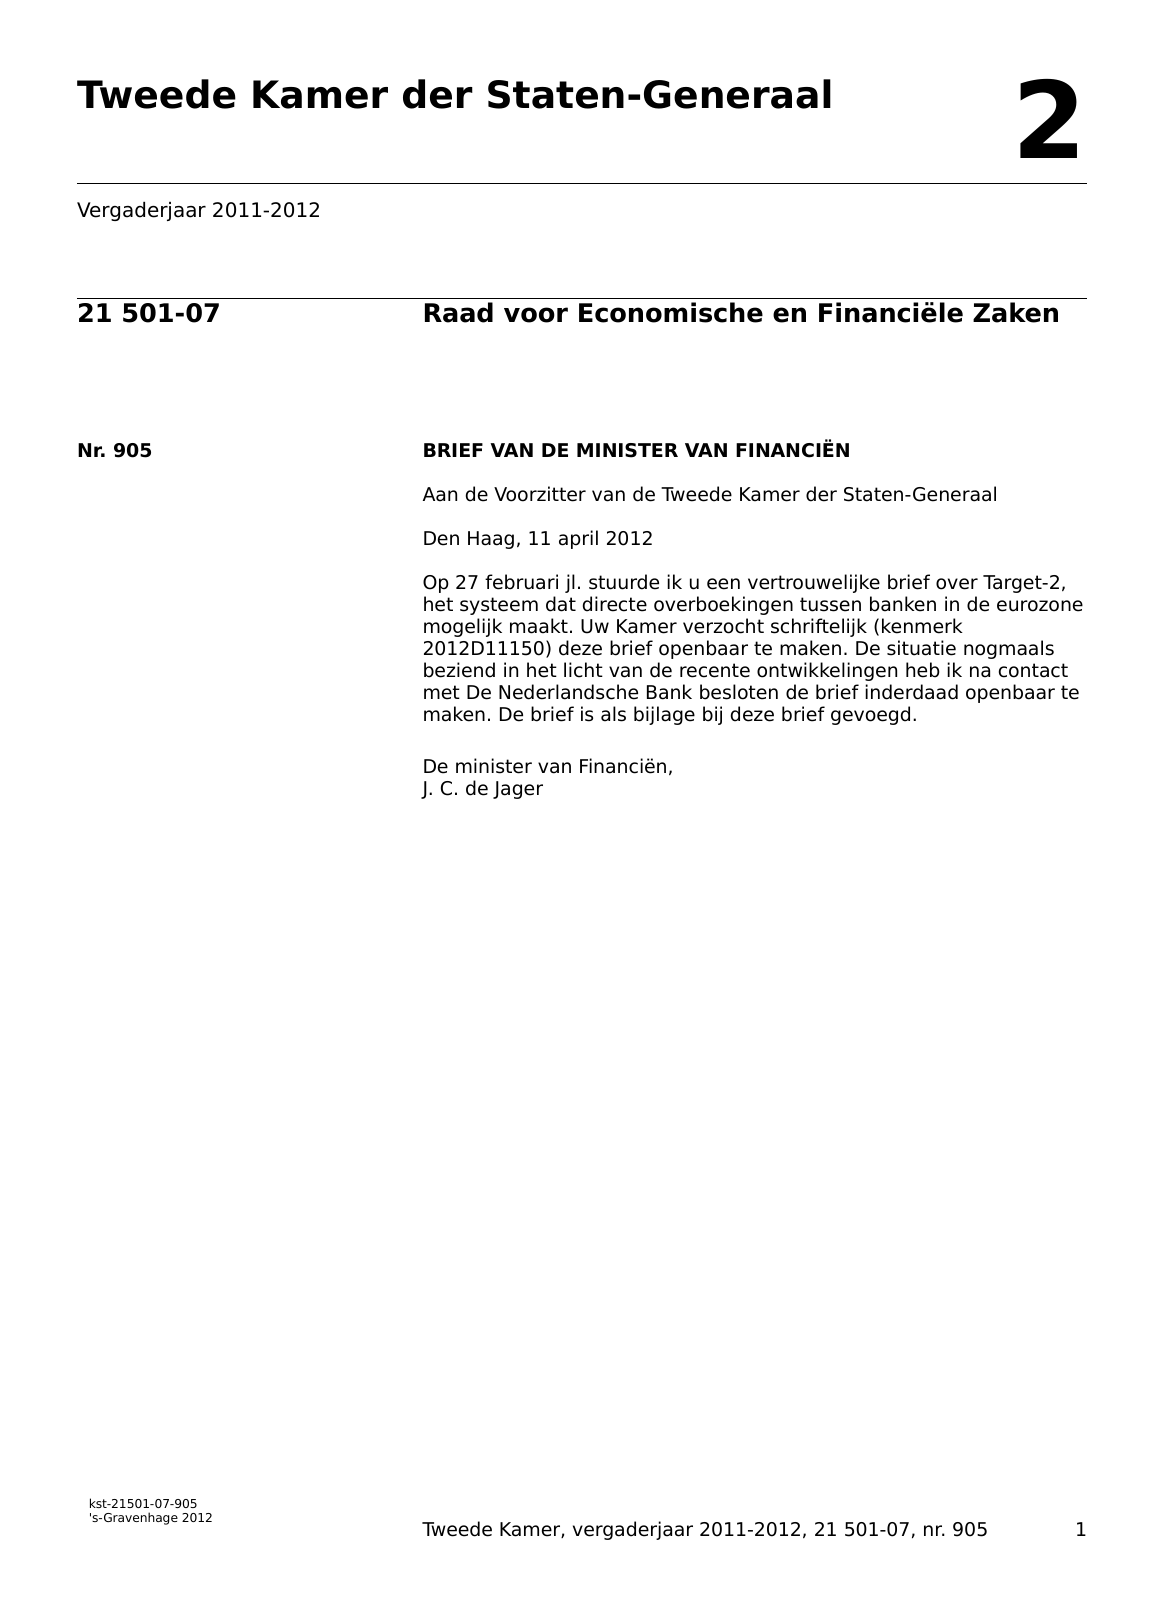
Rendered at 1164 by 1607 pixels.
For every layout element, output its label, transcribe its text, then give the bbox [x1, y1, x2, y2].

subtitle Nr. 905 BRIEF VAN DE MINISTER VAN FINANCIËN [77, 440, 1087, 462]
table_cell Vergaderjaar 2011-2012 [77, 184, 1087, 298]
text Op 27 februari jl. stuurde ik u een vertrouwelijke brief over Target-2, het systeem dat directe overboekingen tussen banken in de eurozone mogelijk maakt. Uw Kamer verzocht schriftelijk (kenmerk 2012D11150) deze brief openbaar te maken. De situatie nogmaals beziend in het licht van de recente ontwikkelingen heb ik na contact met De Nederlandsche Bank besloten de brief inderdaad openbaar te maken. De brief is als bijlage bij deze brief gevoegd. [422, 572, 1087, 726]
text Aan de Voorzitter van de Tweede Kamer der Staten-Generaal [422, 484, 1087, 506]
text kst-21501-07-905 [88, 1497, 323, 1511]
text Den Haag, 11 april 2012 [422, 528, 1087, 550]
table_header 2 [886, 59, 1087, 183]
text De minister van Financiën, J. C. de Jager [422, 756, 1087, 800]
text 's-Gravenhage 2012 [88, 1511, 323, 1525]
subtitle 21 501-07 Raad voor Economische en Financiële Zaken [77, 299, 1087, 329]
table_header Tweede Kamer der Staten-Generaal [77, 59, 886, 183]
